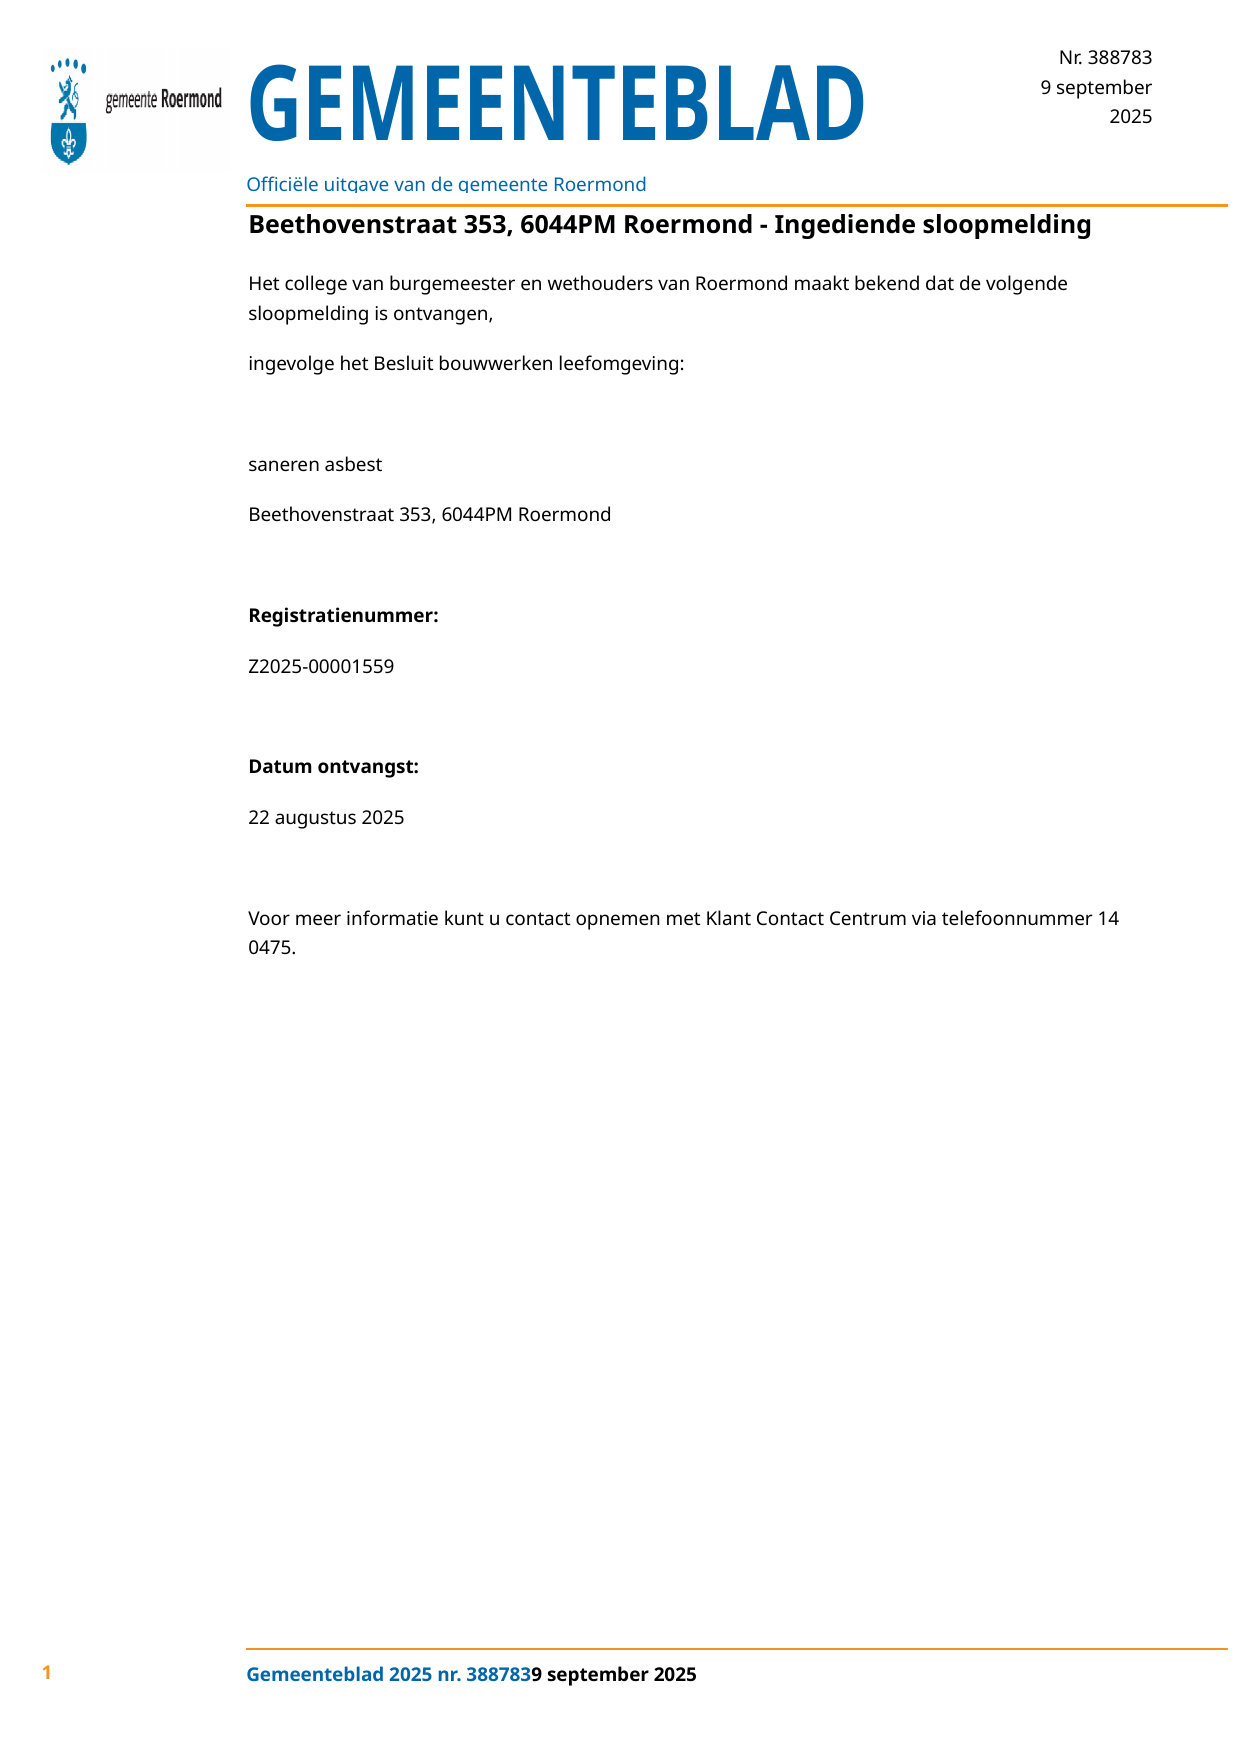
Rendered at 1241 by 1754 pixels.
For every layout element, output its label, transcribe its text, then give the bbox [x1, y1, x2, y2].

text Datum ontvangst: [248, 754, 1152, 779]
text Registratienummer: [248, 602, 1152, 628]
text Het college van burgemeester en wethouders van Roermond maakt bekend dat de volgende sloopmelding is ontvangen, [248, 270, 1152, 326]
text Beethovenstraat 353, 6044PM Roermond [248, 502, 1152, 527]
text ingevolge het Besluit bouwwerken leefomgeving: [248, 350, 1152, 376]
picture [41, 47, 231, 172]
text Z2025-00001559 [248, 653, 1152, 678]
text saneren asbest [248, 451, 1152, 477]
text Voor meer informatie kunt u contact opnemen met Klant Contact Centrum via telefoonnummer 14 0475. [248, 905, 1152, 960]
text Beethovenstraat 353, 6044PM Roermond - Ingediende sloopmelding [248, 207, 1152, 241]
text 22 augustus 2025 [248, 804, 1152, 830]
